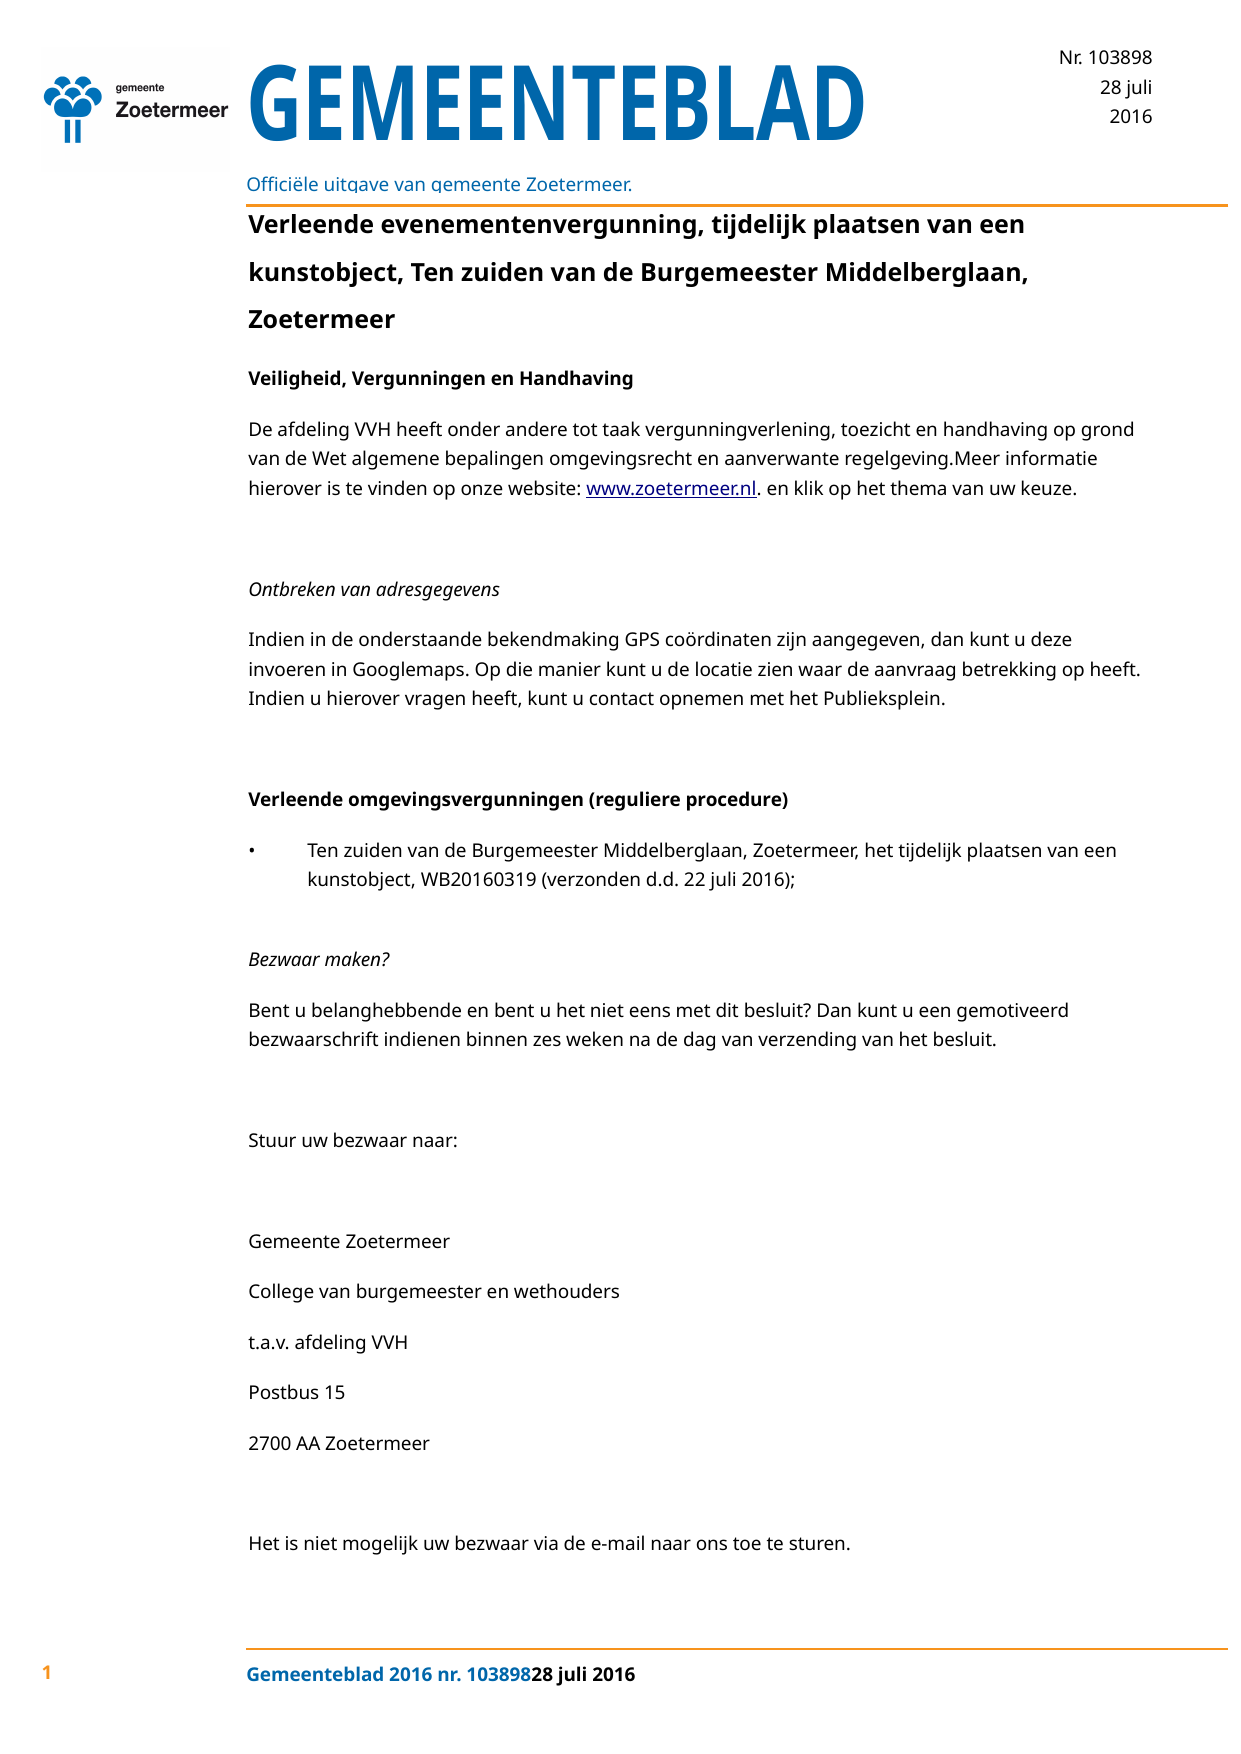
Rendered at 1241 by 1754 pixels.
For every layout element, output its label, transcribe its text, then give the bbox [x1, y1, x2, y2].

text Indien in de onderstaande bekendmaking GPS coördinaten zijn aangegeven, dan kunt u deze invoeren in Googlemaps. Op die manier kunt u de locatie zien waar de aanvraag betrekking op heeft. Indien u hierover vragen heeft, kunt u contact opnemen met het Publieksplein. [248, 626, 1152, 711]
text Verleende omgevingsvergunningen (reguliere procedure) [248, 786, 1152, 812]
text Ontbreken van adresgegevens [248, 576, 1152, 602]
text 2700 AA Zoetermeer [248, 1430, 1152, 1455]
text Stuur uw bezwaar naar: [248, 1127, 1152, 1153]
list Ten zuiden van de Burgemeester Middelberglaan, Zoetermeer, het tijdelijk plaatsen van een kunstobject, WB20160319 (verzonden d.d. 22 juli 2016); [248, 837, 1152, 892]
text Het is niet mogelijk uw bezwaar via de e-mail naar ons toe te sturen. [248, 1531, 1152, 1556]
text t.a.v. afdeling VVH [248, 1329, 1152, 1354]
text Bezwaar maken? [248, 946, 1152, 972]
picture [41, 47, 231, 172]
text De afdeling VVH heeft onder andere tot taak vergunningverlening, toezicht en handhaving op grond van de Wet algemene bepalingen omgevingsrecht en aanverwante regelgeving.Meer informatie hierover is te vinden op onze website: www.zoetermeer.nl. en klik op het thema van uw keuze. [248, 416, 1152, 501]
text Gemeente Zoetermeer [248, 1228, 1152, 1254]
text Postbus 15 [248, 1379, 1152, 1405]
text College van burgemeester en wethouders [248, 1278, 1152, 1304]
text Verleende evenementenvergunning, tijdelijk plaatsen van een kunstobject, Ten zuiden van de Burgemeester Middelberglaan, Zoetermeer [248, 207, 1152, 336]
text Bent u belanghebbende en bent u het niet eens met dit besluit? Dan kunt u een gemotiveerd bezwaarschrift indienen binnen zes weken na de dag van verzending van het besluit. [248, 997, 1152, 1052]
text Veiligheid, Vergunningen en Handhaving [248, 366, 1152, 391]
